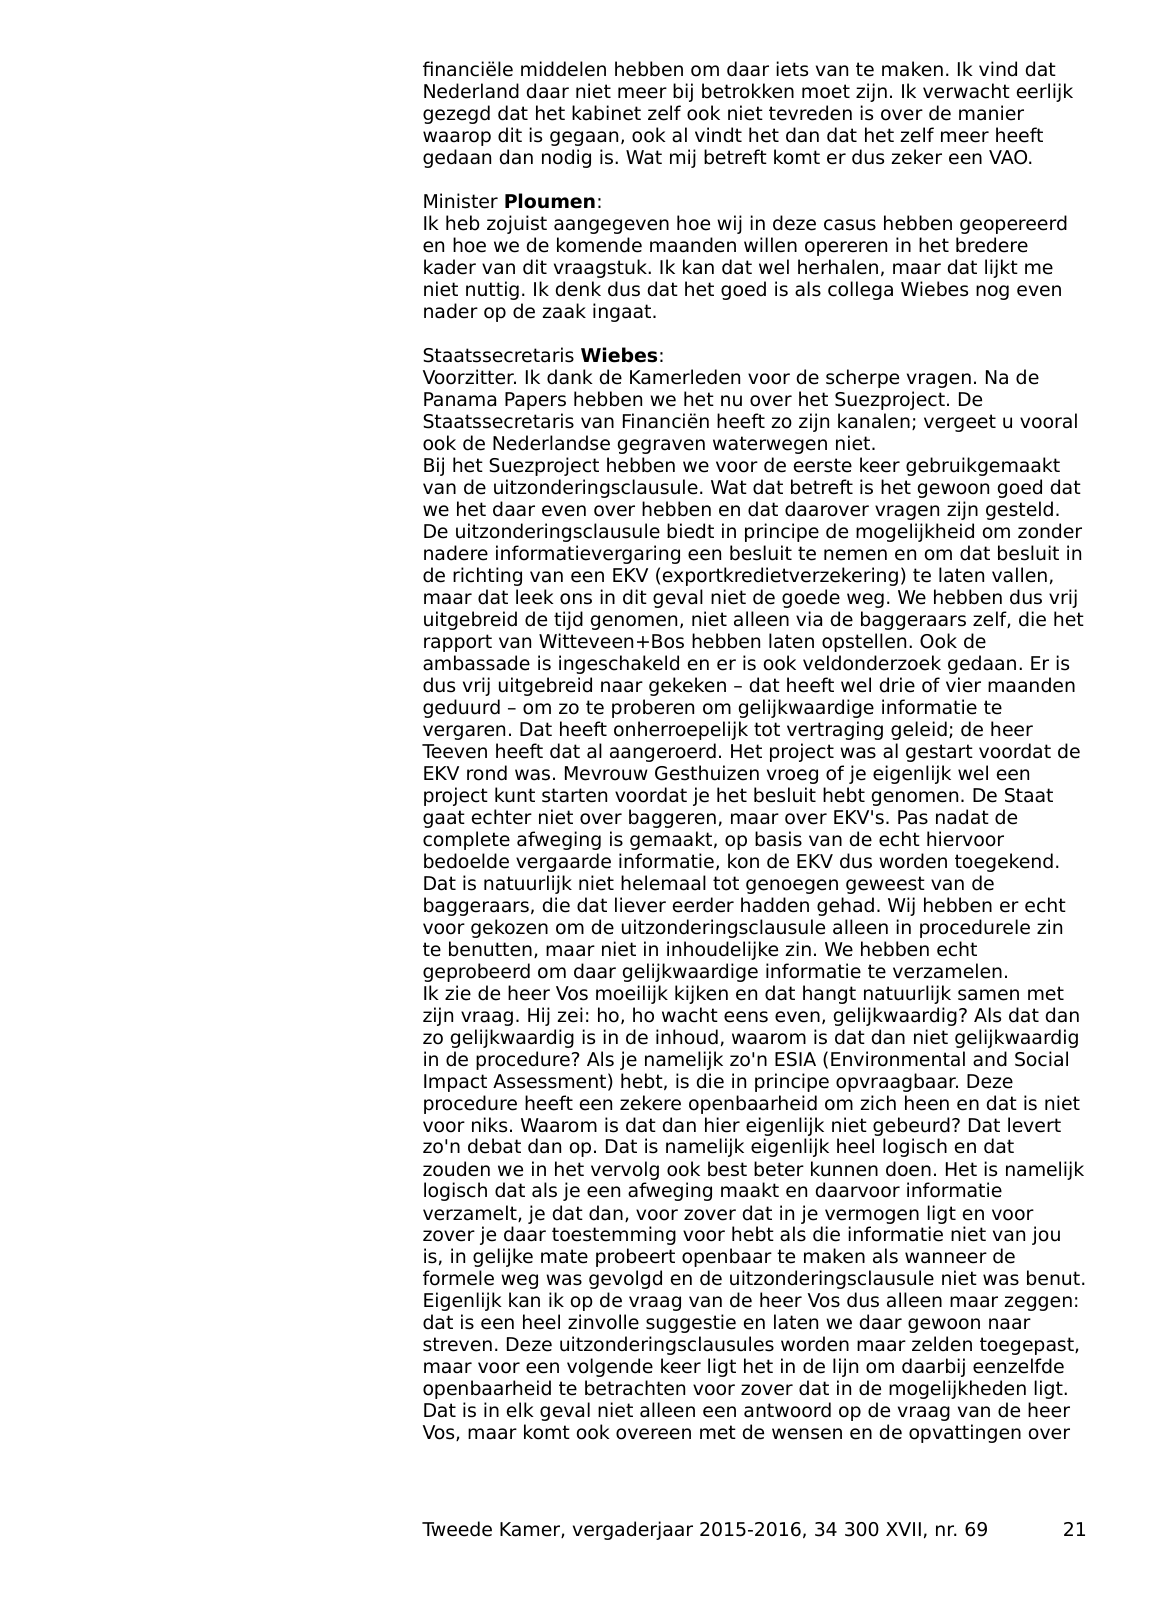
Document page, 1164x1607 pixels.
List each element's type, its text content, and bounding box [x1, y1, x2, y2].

text Ik zie de heer Vos moeilijk kijken en dat hangt natuurlijk samen met zijn vraag. Hij zei: ho, ho wacht eens even, gelijkwaardig? Als dat dan zo gelijkwaardig is in de inhoud, waarom is dat dan niet gelijkwaardig in de procedure? Als je namelijk zo'n ESIA (Environmental and Social Impact Assessment) hebt, is die in principe opvraagbaar. Deze procedure heeft een zekere openbaarheid om zich heen en dat is niet voor niks. Waarom is dat dan hier eigenlijk niet gebeurd? Dat levert zo'n debat dan op. Dat is namelijk eigenlijk heel logisch en dat zouden we in het vervolg ook best beter kunnen doen. Het is namelijk logisch dat als je een afweging maakt en daarvoor informatie verzamelt, je dat dan, voor zover dat in je vermogen ligt en voor zover je daar toestemming voor hebt als die informatie niet van jou is, in gelijke mate probeert openbaar te maken als wanneer de formele weg was gevolgd en de uitzonderingsclausule niet was benut. Eigenlijk kan ik op de vraag van de heer Vos dus alleen maar zeggen: dat is een heel zinvolle suggestie en laten we daar gewoon naar streven. Deze uitzonderingsclausules worden maar zelden toegepast, maar voor een volgende keer ligt het in de lijn om daarbij eenzelfde openbaarheid te betrachten voor zover dat in de mogelijkheden ligt. Dat is in elk geval niet alleen een antwoord op de vraag van de heer Vos, maar komt ook overeen met de wensen en de opvattingen over [422, 983, 1087, 1444]
text Staatssecretaris Wiebes: [422, 345, 1087, 367]
text Ik heb zojuist aangegeven hoe wij in deze casus hebben geopereerd en hoe we de komende maanden willen opereren in het bredere kader van dit vraagstuk. Ik kan dat wel herhalen, maar dat lijkt me niet nuttig. Ik denk dus dat het goed is als collega Wiebes nog even nader op de zaak ingaat. [422, 213, 1087, 323]
text Voorzitter. Ik dank de Kamerleden voor de scherpe vragen. Na de Panama Papers hebben we het nu over het Suezproject. De Staatssecretaris van Financiën heeft zo zijn kanalen; vergeet u vooral ook de Nederlandse gegraven waterwegen niet. [422, 367, 1087, 455]
text Minister Ploumen: [422, 191, 1087, 213]
text financiële middelen hebben om daar iets van te maken. Ik vind dat Nederland daar niet meer bij betrokken moet zijn. Ik verwacht eerlijk gezegd dat het kabinet zelf ook niet tevreden is over de manier waarop dit is gegaan, ook al vindt het dan dat het zelf meer heeft gedaan dan nodig is. Wat mij betreft komt er dus zeker een VAO. [422, 59, 1087, 169]
text Bij het Suezproject hebben we voor de eerste keer gebruikgemaakt van de uitzonderingsclausule. Wat dat betreft is het gewoon goed dat we het daar even over hebben en dat daarover vragen zijn gesteld. De uitzonderingsclausule biedt in principe de mogelijkheid om zonder nadere informatievergaring een besluit te nemen en om dat besluit in de richting van een EKV (exportkredietverzekering) te laten vallen, maar dat leek ons in dit geval niet de goede weg. We hebben dus vrij uitgebreid de tijd genomen, niet alleen via de baggeraars zelf, die het rapport van Witteveen+Bos hebben laten opstellen. Ook de ambassade is ingeschakeld en er is ook veldonderzoek gedaan. Er is dus vrij uitgebreid naar gekeken – dat heeft wel drie of vier maanden geduurd – om zo te proberen om gelijkwaardige informatie te vergaren. Dat heeft onherroepelijk tot vertraging geleid; de heer Teeven heeft dat al aangeroerd. Het project was al gestart voordat de EKV rond was. Mevrouw Gesthuizen vroeg of je eigenlijk wel een project kunt starten voordat je het besluit hebt genomen. De Staat gaat echter niet over baggeren, maar over EKV's. Pas nadat de complete afweging is gemaakt, op basis van de echt hiervoor bedoelde vergaarde informatie, kon de EKV dus worden toegekend. Dat is natuurlijk niet helemaal tot genoegen geweest van de baggeraars, die dat liever eerder hadden gehad. Wij hebben er echt voor gekozen om de uitzonderingsclausule alleen in procedurele zin te benutten, maar niet in inhoudelijke zin. We hebben echt geprobeerd om daar gelijkwaardige informatie te verzamelen. [422, 455, 1087, 983]
